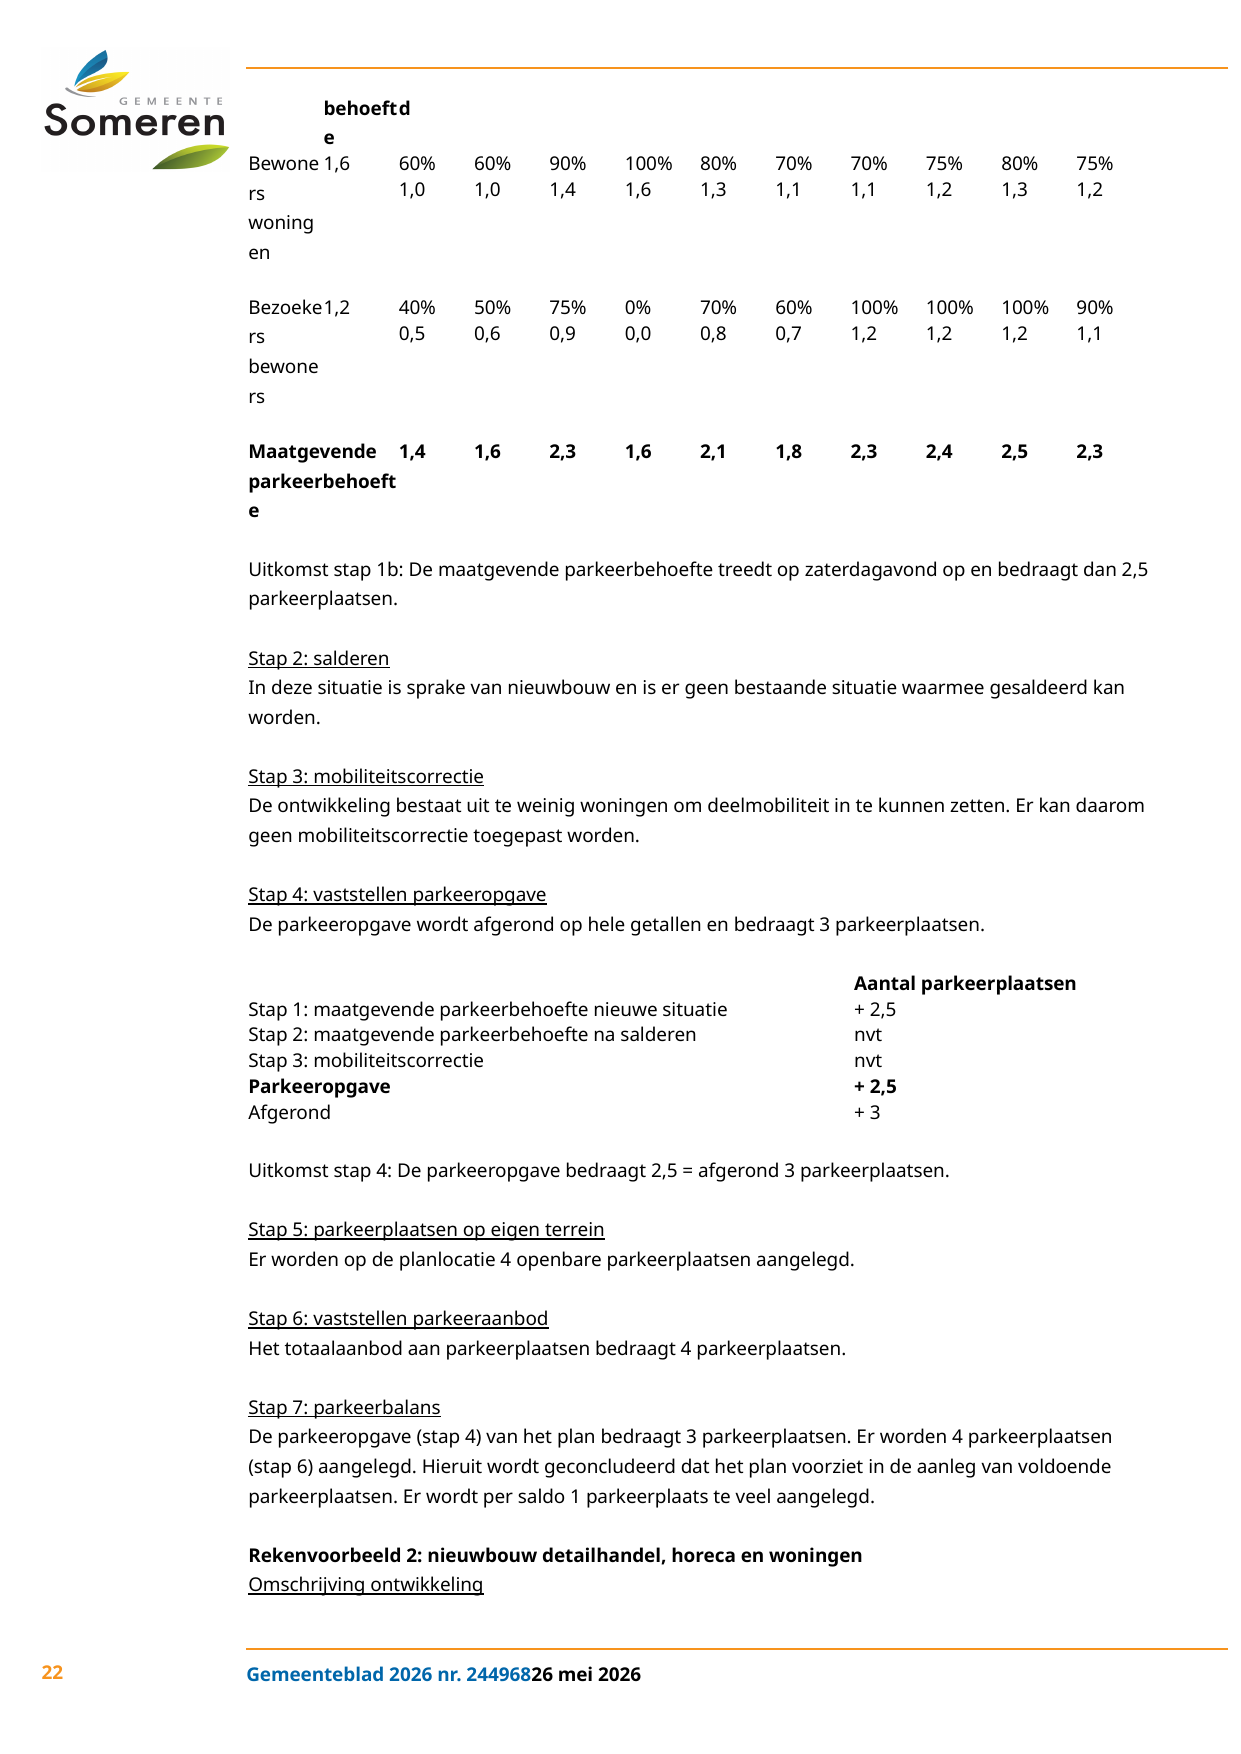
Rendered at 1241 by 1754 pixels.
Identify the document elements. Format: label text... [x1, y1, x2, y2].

table_cell Bezoekers bewoners [248, 294, 323, 438]
table_header [926, 95, 1001, 150]
table_cell nvt [854, 1048, 1152, 1073]
table_cell 2,1 [700, 438, 775, 523]
table_cell Stap 1: maatgevende parkeerbehoefte nieuwe situatie [248, 996, 854, 1022]
table_cell 75% [549, 294, 624, 320]
table_header Aantal parkeerplaatsen [854, 970, 1152, 996]
table_cell 1,1 [850, 176, 926, 294]
table_header [1001, 95, 1076, 150]
table_cell 1,2 [850, 320, 926, 438]
table_cell 1,8 [775, 438, 850, 523]
table_cell 70% [850, 150, 926, 176]
table_cell Afgerond [248, 1099, 854, 1124]
table_header [248, 970, 854, 996]
text Er worden op de planlocatie 4 openbare parkeerplaatsen aangelegd. [248, 1246, 1152, 1272]
table_cell 0,9 [549, 320, 624, 438]
table_cell 1,0 [474, 176, 549, 294]
text Het totaalaanbod aan parkeerplaatsen bedraagt 4 parkeerplaatsen. [248, 1335, 1152, 1361]
table_cell 80% [1001, 150, 1076, 176]
table_cell 0,5 [399, 320, 474, 438]
table_cell 0,7 [775, 320, 850, 438]
table_cell nvt [854, 1022, 1152, 1047]
table_cell 75% [926, 150, 1001, 176]
table_header [625, 95, 700, 150]
text De ontwikkeling bestaat uit te weinig woningen om deelmobiliteit in te kunnen zetten. Er kan daarom geen mobiliteitscorrectie toegepast worden. [248, 793, 1152, 848]
table_header [1076, 95, 1152, 150]
table_cell 2,3 [549, 438, 624, 523]
table_header d [399, 95, 474, 150]
picture [41, 47, 231, 172]
text Stap 7: parkeerbalans [248, 1394, 1152, 1420]
table_cell 1,0 [399, 176, 474, 294]
table_cell 1,2 [926, 176, 1001, 294]
table_cell 1,2 [926, 320, 1001, 438]
table_header behoefte [323, 95, 398, 150]
table_cell 70% [700, 294, 775, 320]
table_cell Bewoners woningen [248, 150, 323, 294]
text De parkeeropgave (stap 4) van het plan bedraagt 3 parkeerplaatsen. Er worden 4 parkeerplaatsen (stap 6) aangelegd. Hieruit wordt geconcludeerd dat het plan voorziet in de aanleg van voldoende parkeerplaatsen. Er wordt per saldo 1 parkeerplaats te veel aangelegd. [248, 1424, 1152, 1508]
text In deze situatie is sprake van nieuwbouw en is er geen bestaande situatie waarmee gesaldeerd kan worden. [248, 674, 1152, 729]
text Uitkomst stap 4: De parkeeropgave bedraagt 2,5 = afgerond 3 parkeerplaatsen. [248, 1157, 1152, 1183]
table_cell 1,6 [323, 150, 398, 294]
table_cell 90% [1076, 294, 1152, 320]
table_cell 60% [775, 294, 850, 320]
table_cell 100% [926, 294, 1001, 320]
text Uitkomst stap 1b: De maatgevende parkeerbehoefte treedt op zaterdagavond op en bedraagt dan 2,5 parkeerplaatsen. [248, 556, 1152, 611]
table_cell Maatgevende parkeerbehoefte [248, 438, 398, 523]
table_cell 1,1 [775, 176, 850, 294]
table_cell 2,3 [850, 438, 926, 523]
table_cell + 3 [854, 1099, 1152, 1124]
text Stap 3: mobiliteitscorrectie [248, 763, 1152, 789]
table_cell 0,0 [625, 320, 700, 438]
table_cell 60% [399, 150, 474, 176]
table_cell 1,6 [474, 438, 549, 523]
table_cell 75% [1076, 150, 1152, 176]
text Stap 5: parkeerplaatsen op eigen terrein [248, 1217, 1152, 1242]
text Stap 6: vaststellen parkeeraanbod [248, 1305, 1152, 1331]
table_cell 1,6 [625, 176, 700, 294]
table_cell 1,3 [700, 176, 775, 294]
text Omschrijving ontwikkeling [248, 1572, 1152, 1597]
table_cell 1,1 [1076, 320, 1152, 438]
table_header [700, 95, 775, 150]
table_header [850, 95, 926, 150]
table_cell 2,5 [1001, 438, 1076, 523]
table_cell 1,4 [399, 438, 474, 523]
table_cell 1,4 [549, 176, 624, 294]
table_cell 90% [549, 150, 624, 176]
table_cell Stap 3: mobiliteitscorrectie [248, 1048, 854, 1073]
table_header [775, 95, 850, 150]
table_cell 1,3 [1001, 176, 1076, 294]
table_cell + 2,5 [854, 996, 1152, 1022]
table_cell 60% [474, 150, 549, 176]
table_cell 1,2 [323, 294, 398, 438]
table_cell Parkeeropgave [248, 1073, 854, 1099]
table_header [474, 95, 549, 150]
table_cell 40% [399, 294, 474, 320]
table_cell 1,2 [1076, 176, 1152, 294]
table_cell 2,3 [1076, 438, 1152, 523]
table_cell 70% [775, 150, 850, 176]
text Stap 2: salderen [248, 645, 1152, 670]
table_cell 80% [700, 150, 775, 176]
table_cell 2,4 [926, 438, 1001, 523]
table_cell + 2,5 [854, 1073, 1152, 1099]
text Stap 4: vaststellen parkeeropgave [248, 881, 1152, 907]
table_cell 1,2 [1001, 320, 1076, 438]
table_header [248, 95, 323, 150]
table_cell 50% [474, 294, 549, 320]
table_cell 100% [625, 150, 700, 176]
table_cell 100% [1001, 294, 1076, 320]
table_cell 1,6 [625, 438, 700, 523]
table_cell 0,6 [474, 320, 549, 438]
text De parkeeropgave wordt afgerond op hele getallen en bedraagt 3 parkeerplaatsen. [248, 911, 1152, 937]
text Rekenvoorbeeld 2: nieuwbouw detailhandel, horeca en woningen [248, 1542, 1152, 1568]
table_cell 0,8 [700, 320, 775, 438]
table_cell Stap 2: maatgevende parkeerbehoefte na salderen [248, 1022, 854, 1047]
table_cell 100% [850, 294, 926, 320]
table_cell 0% [625, 294, 700, 320]
table_header [549, 95, 624, 150]
